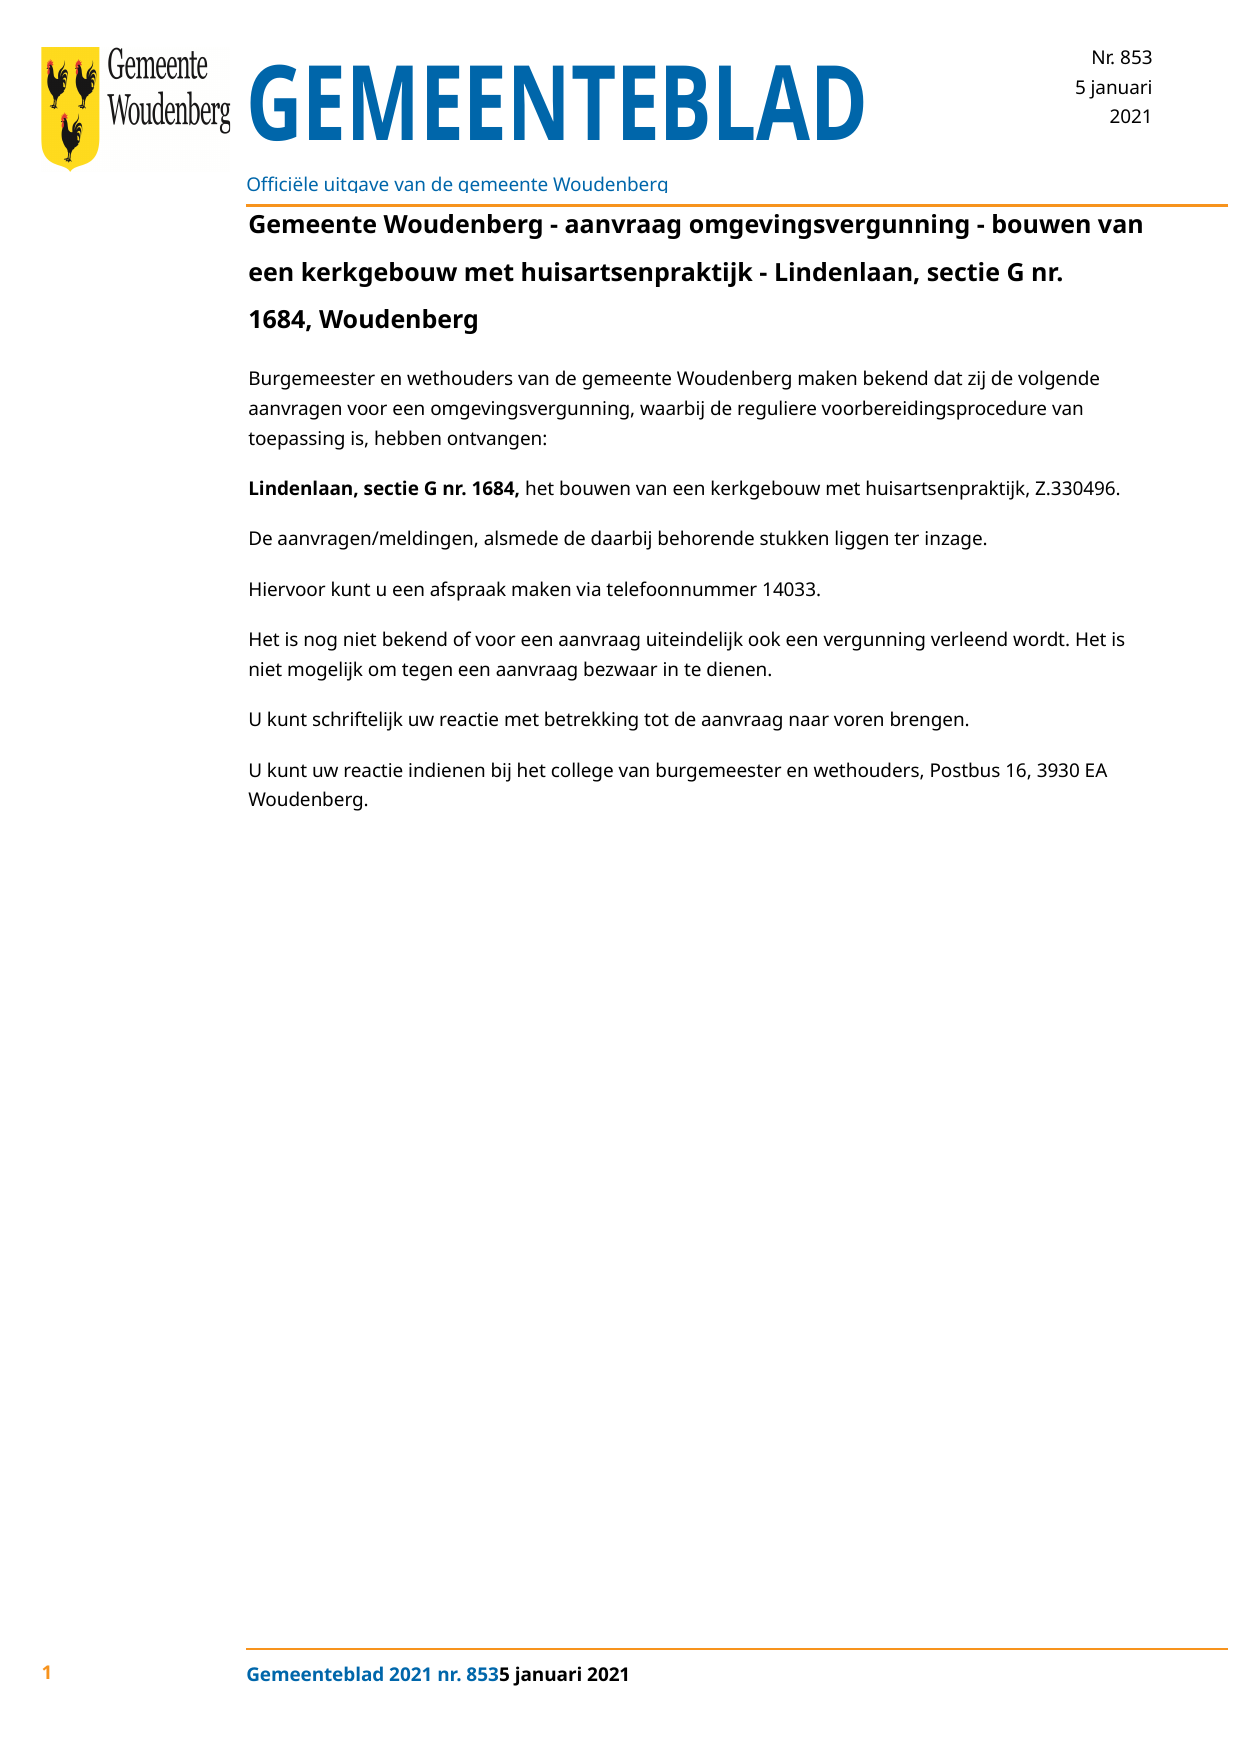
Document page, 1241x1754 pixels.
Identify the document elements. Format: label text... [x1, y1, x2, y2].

text De aanvragen/meldingen, alsmede de daarbij behorende stukken liggen ter inzage. [248, 526, 1152, 551]
text U kunt uw reactie indienen bij het college van burgemeester en wethouders, Postbus 16, 3930 EA Woudenberg. [248, 757, 1152, 812]
text Hiervoor kunt u een afspraak maken via telefoonnummer 14033. [248, 576, 1152, 602]
text Burgemeester en wethouders van de gemeente Woudenberg maken bekend dat zij de volgende aanvragen voor een omgevingsvergunning, waarbij de reguliere voorbereidingsprocedure van toepassing is, hebben ontvangen: [248, 366, 1152, 450]
text U kunt schriftelijk uw reactie met betrekking tot de aanvraag naar voren brengen. [248, 706, 1152, 732]
text Het is nog niet bekend of voor een aanvraag uiteindelijk ook een vergunning verleend wordt. Het is niet mogelijk om tegen een aanvraag bezwaar in te dienen. [248, 626, 1152, 682]
picture [41, 47, 231, 172]
text Gemeente Woudenberg - aanvraag omgevingsvergunning - bouwen van een kerkgebouw met huisartsenpraktijk - Lindenlaan, sectie G nr. 1684, Woudenberg [248, 207, 1152, 336]
text Lindenlaan, sectie G nr. 1684, het bouwen van een kerkgebouw met huisartsenpraktijk, Z.330496. [248, 475, 1152, 501]
